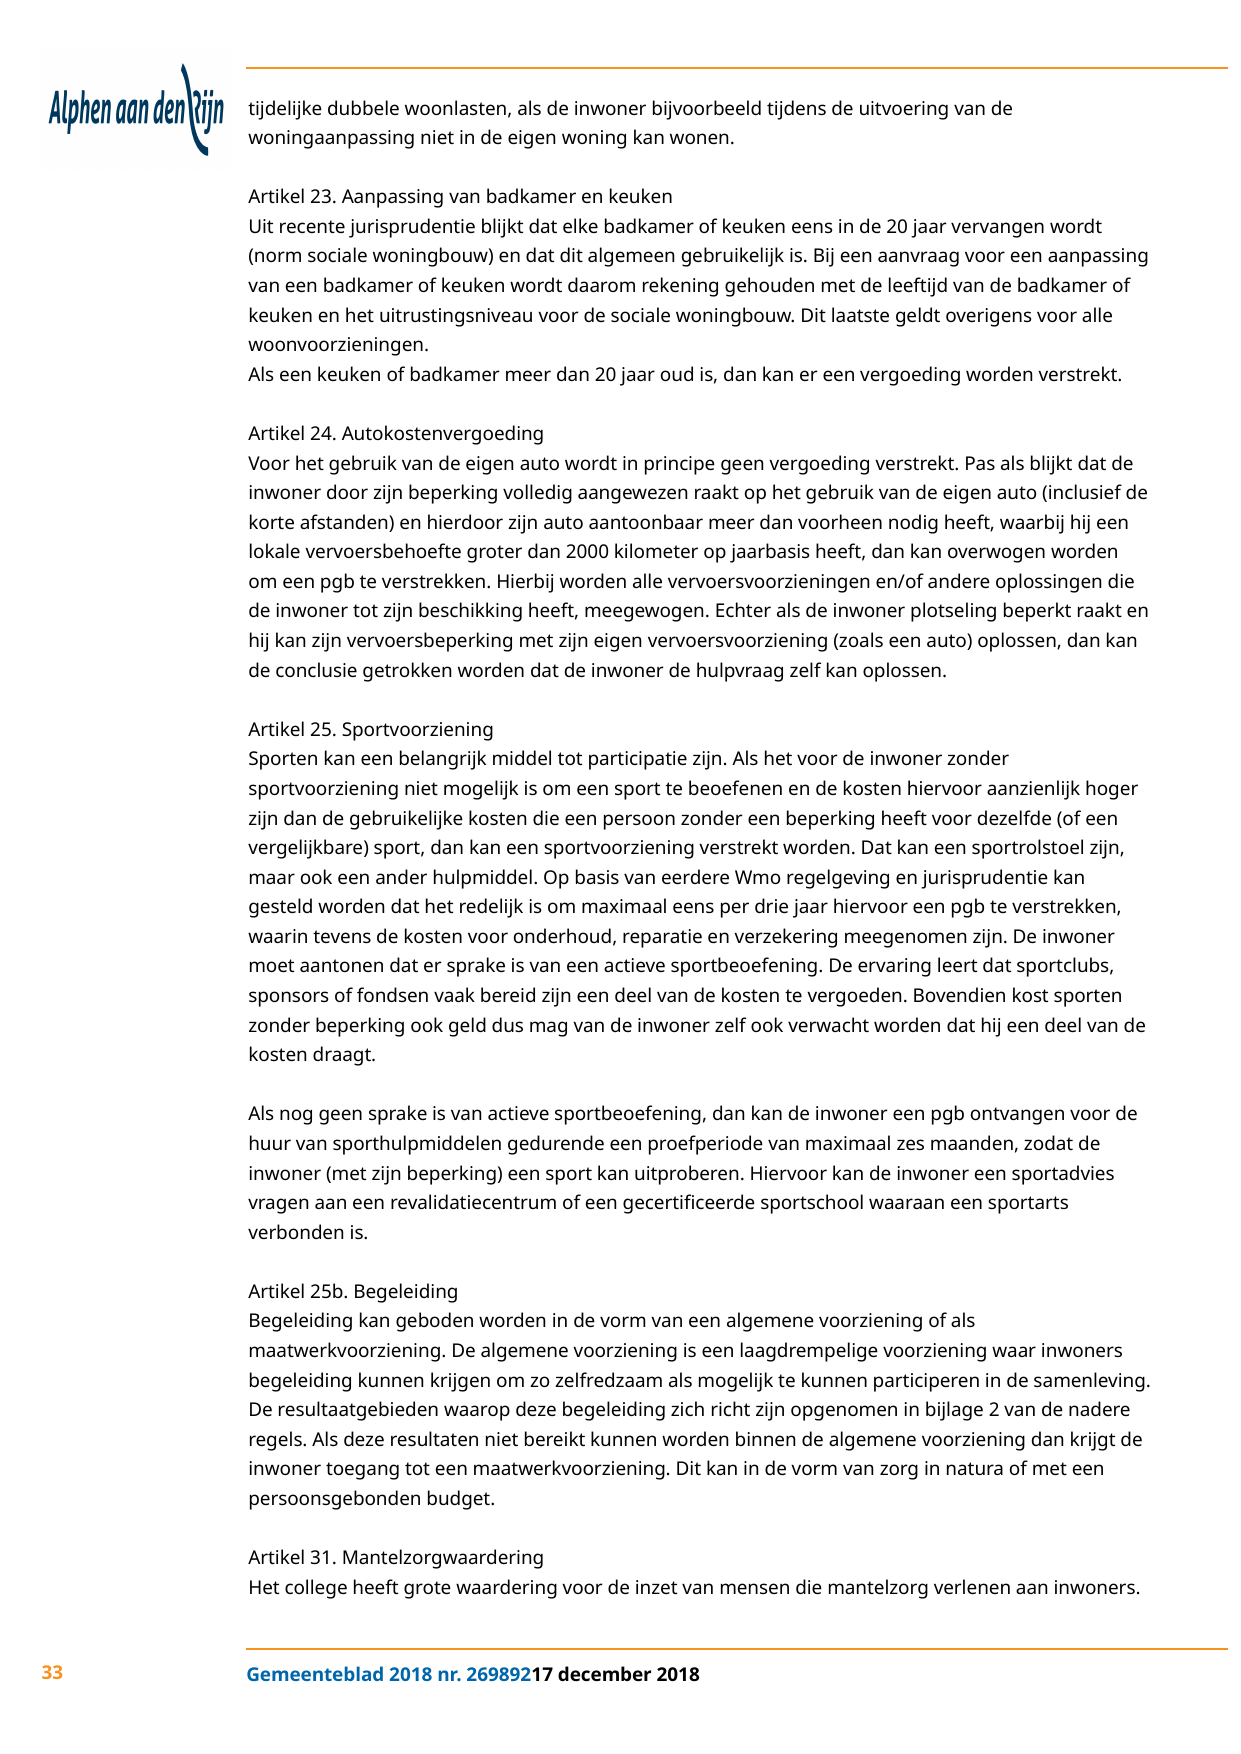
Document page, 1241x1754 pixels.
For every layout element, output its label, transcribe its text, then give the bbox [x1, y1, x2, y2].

text Artikel 24. Autokostenvergoeding [248, 420, 1152, 446]
text Het college heeft grote waardering voor de inzet van mensen die mantelzorg verlenen aan inwoners. [248, 1574, 1152, 1600]
text Artikel 23. Aanpassing van badkamer en keuken [248, 183, 1152, 209]
text Voor het gebruik van de eigen auto wordt in principe geen vergoeding verstrekt. Pas als blijkt dat de inwoner door zijn beperking volledig aangewezen raakt op het gebruik van de eigen auto (inclusief de korte afstanden) en hierdoor zijn auto aantoonbaar meer dan voorheen nodig heeft, waarbij hij een lokale vervoersbehoefte groter dan 2000 kilometer op jaarbasis heeft, dan kan overwogen worden om een pgb te verstrekken. Hierbij worden alle vervoersvoorzieningen en/of andere oplossingen die de inwoner tot zijn beschikking heeft, meegewogen. Echter als de inwoner plotseling beperkt raakt en hij kan zijn vervoersbeperking met zijn eigen vervoersvoorziening (zoals een auto) oplossen, dan kan de conclusie getrokken worden dat de inwoner de hulpvraag zelf kan oplossen. [248, 450, 1152, 683]
text Sporten kan een belangrijk middel tot participatie zijn. Als het voor de inwoner zonder sportvoorziening niet mogelijk is om een sport te beoefenen en de kosten hiervoor aanzienlijk hoger zijn dan de gebruikelijke kosten die een persoon zonder een beperking heeft voor dezelfde (of een vergelijkbare) sport, dan kan een sportvoorziening verstrekt worden. Dat kan een sportrolstoel zijn, maar ook een ander hulpmiddel. Op basis van eerdere Wmo regelgeving en jurisprudentie kan gesteld worden dat het redelijk is om maximaal eens per drie jaar hiervoor een pgb te verstrekken, waarin tevens de kosten voor onderhoud, reparatie en verzekering meegenomen zijn. De inwoner moet aantonen dat er sprake is van een actieve sportbeoefening. De ervaring leert dat sportclubs, sponsors of fondsen vaak bereid zijn een deel van de kosten te vergoeden. Bovendien kost sporten zonder beperking ook geld dus mag van de inwoner zelf ook verwacht worden dat hij een deel van de kosten draagt. [248, 746, 1152, 1067]
text Artikel 25. Sportvoorziening [248, 716, 1152, 742]
text Begeleiding kan geboden worden in de vorm van een algemene voorziening of als maatwerkvoorziening. De algemene voorziening is een laagdrempelige voorziening waar inwoners begeleiding kunnen krijgen om zo zelfredzaam als mogelijk te kunnen participeren in de samenleving. De resultaatgebieden waarop deze begeleiding zich richt zijn opgenomen in bijlage 2 van de nadere regels. Als deze resultaten niet bereikt kunnen worden binnen de algemene voorziening dan krijgt de inwoner toegang tot een maatwerkvoorziening. Dit kan in de vorm van zorg in natura of met een persoonsgebonden budget. [248, 1308, 1152, 1511]
text tijdelijke dubbele woonlasten, als de inwoner bijvoorbeeld tijdens de uitvoering van de woningaanpassing niet in de eigen woning kan wonen. [248, 95, 1152, 150]
text Artikel 31. Mantelzorgwaardering [248, 1544, 1152, 1570]
text Als nog geen sprake is van actieve sportbeoefening, dan kan de inwoner een pgb ontvangen voor de huur van sporthulpmiddelen gedurende een proefperiode van maximaal zes maanden, zodat de inwoner (met zijn beperking) een sport kan uitproberen. Hiervoor kan de inwoner een sportadvies vragen aan een revalidatiecentrum of een gecertificeerde sportschool waaraan een sportarts verbonden is. [248, 1101, 1152, 1245]
text Uit recente jurisprudentie blijkt dat elke badkamer of keuken eens in de 20 jaar vervangen wordt (norm sociale woningbouw) en dat dit algemeen gebruikelijk is. Bij een aanvraag voor een aanpassing van een badkamer of keuken wordt daarom rekening gehouden met de leeftijd van de badkamer of keuken en het uitrustingsniveau voor de sociale woningbouw. Dit laatste geldt overigens voor alle woonvoorzieningen. [248, 213, 1152, 357]
text Artikel 25b. Begeleiding [248, 1278, 1152, 1304]
picture [41, 47, 231, 172]
text Als een keuken of badkamer meer dan 20 jaar oud is, dan kan er een vergoeding worden verstrekt. [248, 361, 1152, 387]
